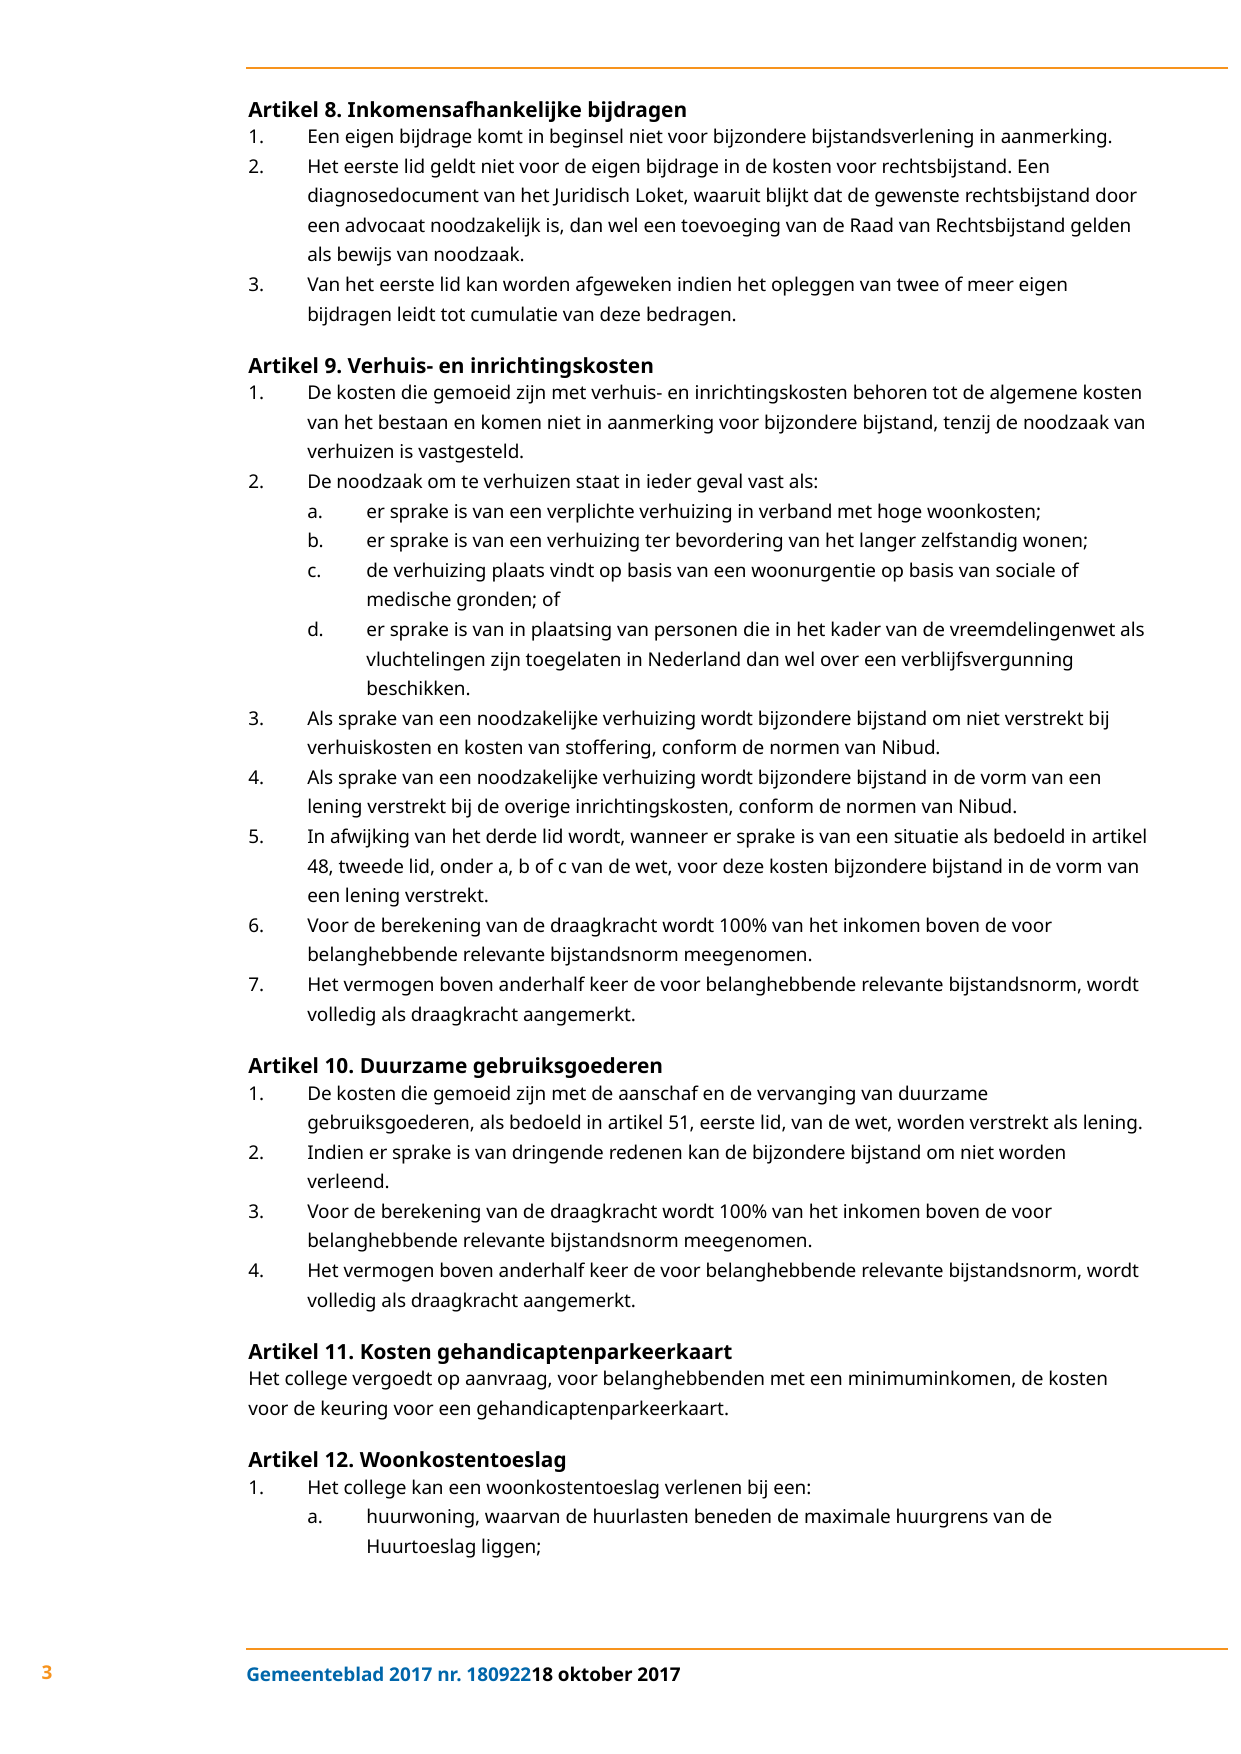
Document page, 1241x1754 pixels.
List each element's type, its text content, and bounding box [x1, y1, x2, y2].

text Artikel 10. Duurzame gebruiksgoederen [248, 1051, 1152, 1080]
list De noodzaak om te verhuizen staat in ieder geval vast als: [248, 468, 1152, 494]
list huurwoning, waarvan de huurlasten beneden de maximale huurgrens van de Huurtoeslag liggen; [307, 1504, 1152, 1559]
list de verhuizing plaats vindt op basis van een woonurgentie op basis van sociale of medische gronden; of [307, 557, 1152, 612]
list er sprake is van een verplichte verhuizing in verband met hoge woonkosten; [307, 498, 1152, 524]
text Artikel 12. Woonkostentoeslag [248, 1446, 1152, 1474]
list In afwijking van het derde lid wordt, wanneer er sprake is van een situatie als bedoeld in artikel 48, tweede lid, onder a, b of c van de wet, voor deze kosten bijzondere bijstand in de vorm van een lening verstrekt. [248, 823, 1152, 908]
list Een eigen bijdrage komt in beginsel niet voor bijzondere bijstandsverlening in aanmerking. [248, 123, 1152, 149]
list Van het eerste lid kan worden afgeweken indien het opleggen van twee of meer eigen bijdragen leidt tot cumulatie van deze bedragen. [248, 271, 1152, 326]
list Indien er sprake is van dringende redenen kan de bijzondere bijstand om niet worden verleend. [248, 1139, 1152, 1194]
list er sprake is van een verhuizing ter bevordering van het langer zelfstandig wonen; [307, 527, 1152, 553]
text Artikel 11. Kosten gehandicaptenparkeerkaart [248, 1337, 1152, 1366]
text Artikel 9. Verhuis- en inrichtingskosten [248, 351, 1152, 379]
list Het vermogen boven anderhalf keer de voor belanghebbende relevante bijstandsnorm, wordt volledig als draagkracht aangemerkt. [248, 1257, 1152, 1312]
list Het vermogen boven anderhalf keer de voor belanghebbende relevante bijstandsnorm, wordt volledig als draagkracht aangemerkt. [248, 971, 1152, 1027]
list De kosten die gemoeid zijn met verhuis- en inrichtingskosten behoren tot de algemene kosten van het bestaan en komen niet in aanmerking voor bijzondere bijstand, tenzij de noodzaak van verhuizen is vastgesteld. [248, 379, 1152, 464]
list Het eerste lid geldt niet voor de eigen bijdrage in de kosten voor rechtsbijstand. Een diagnosedocument van het Juridisch Loket, waaruit blijkt dat de gewenste rechtsbijstand door een advocaat noodzakelijk is, dan wel een toevoeging van de Raad van Rechtsbijstand gelden als bewijs van noodzaak. [248, 153, 1152, 267]
picture [41, 47, 231, 172]
text Het college vergoedt op aanvraag, voor belanghebbenden met een minimuminkomen, de kosten voor de keuring voor een gehandicaptenparkeerkaart. [248, 1366, 1152, 1421]
list er sprake is van in plaatsing van personen die in het kader van de vreemdelingenwet als vluchtelingen zijn toegelaten in Nederland dan wel over een verblijfsvergunning beschikken. [307, 616, 1152, 701]
list Als sprake van een noodzakelijke verhuizing wordt bijzondere bijstand in de vorm van een lening verstrekt bij de overige inrichtingskosten, conform de normen van Nibud. [248, 764, 1152, 819]
list Als sprake van een noodzakelijke verhuizing wordt bijzondere bijstand om niet verstrekt bij verhuiskosten en kosten van stoffering, conform de normen van Nibud. [248, 705, 1152, 760]
list Voor de berekening van de draagkracht wordt 100% van het inkomen boven de voor belanghebbende relevante bijstandsnorm meegenomen. [248, 912, 1152, 967]
list Het college kan een woonkostentoeslag verlenen bij een: [248, 1474, 1152, 1500]
text Artikel 8. Inkomensafhankelijke bijdragen [248, 95, 1152, 123]
list Voor de berekening van de draagkracht wordt 100% van het inkomen boven de voor belanghebbende relevante bijstandsnorm meegenomen. [248, 1198, 1152, 1253]
list De kosten die gemoeid zijn met de aanschaf en de vervanging van duurzame gebruiksgoederen, als bedoeld in artikel 51, eerste lid, van de wet, worden verstrekt als lening. [248, 1080, 1152, 1135]
